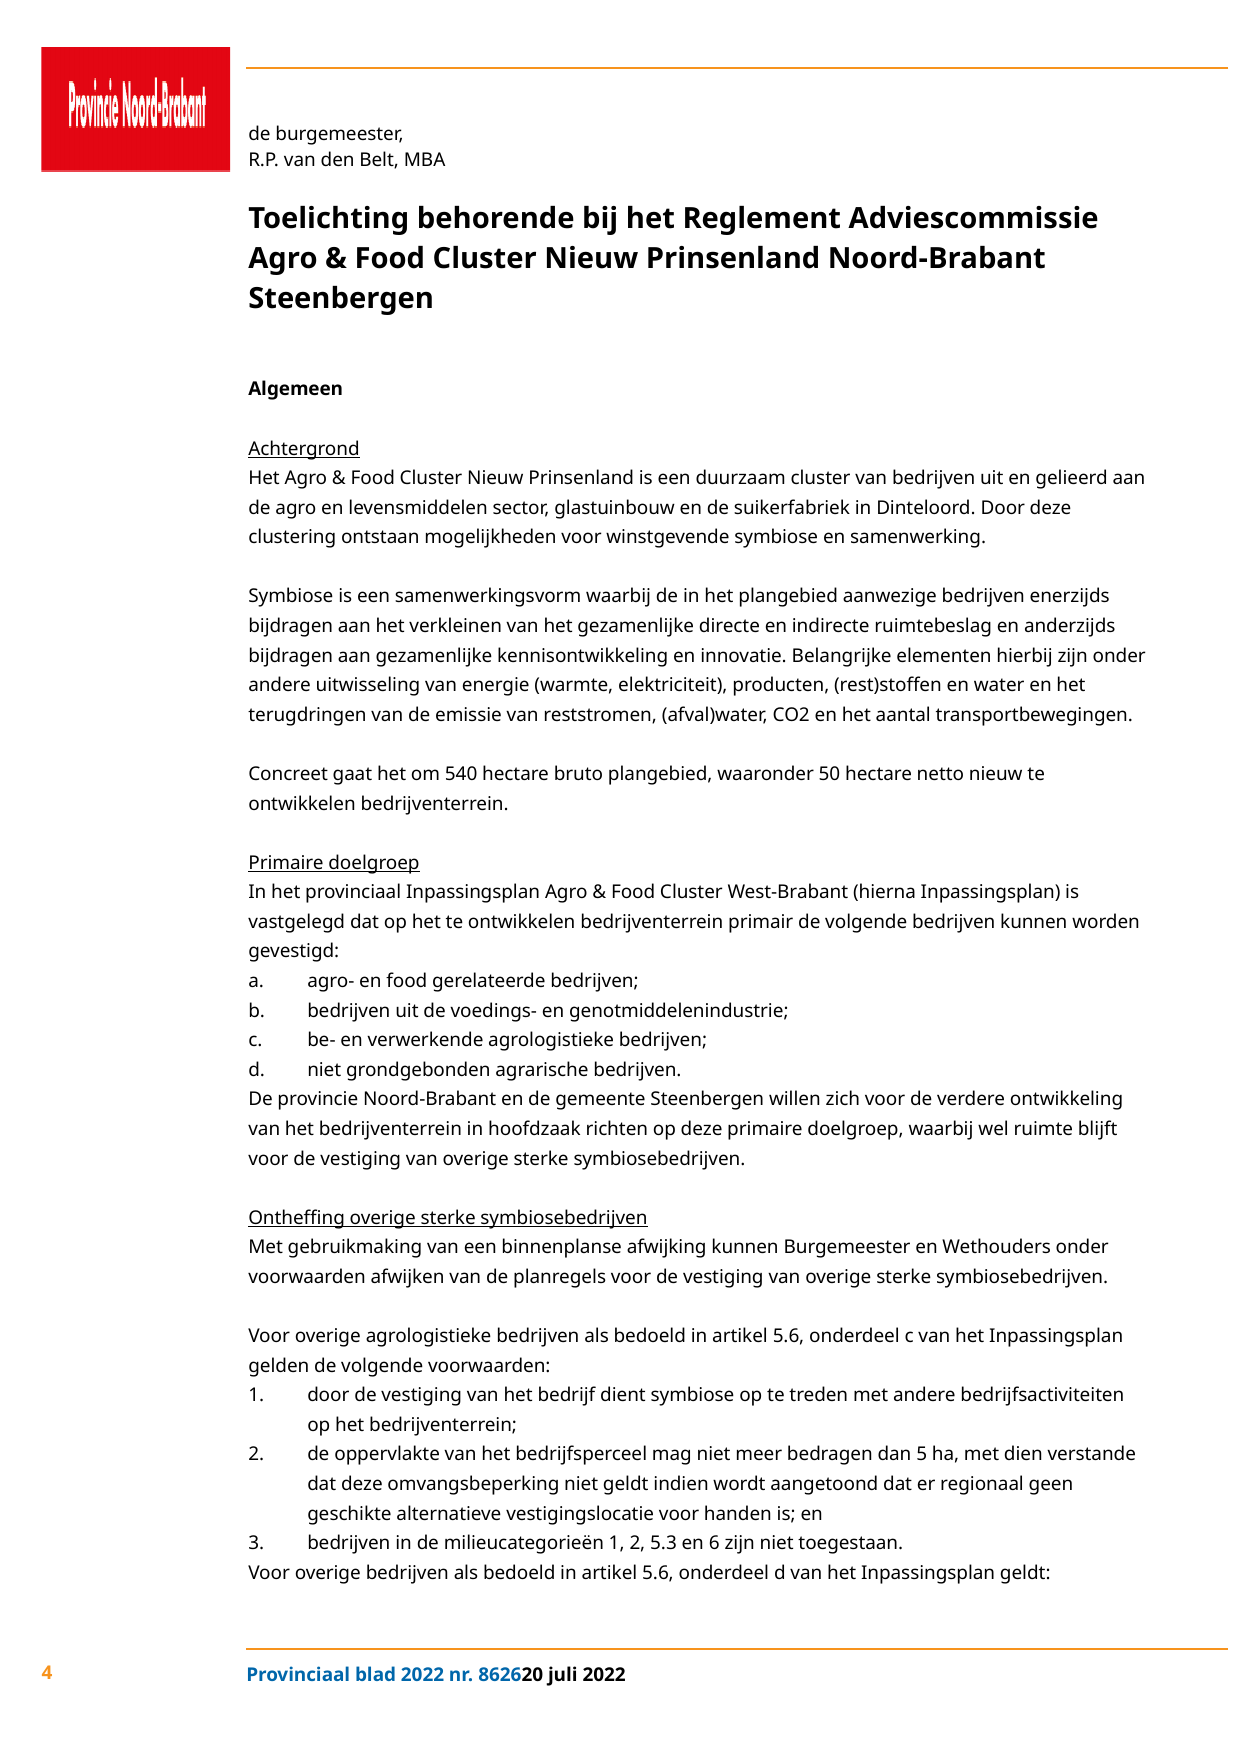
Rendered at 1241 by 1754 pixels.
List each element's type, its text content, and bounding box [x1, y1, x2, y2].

text Voor overige bedrijven als bedoeld in artikel 5.6, onderdeel d van het Inpassingsplan geldt: [248, 1559, 1152, 1584]
text R.P. van den Belt, MBA [248, 146, 1152, 172]
text Met gebruikmaking van een binnenplanse afwijking kunnen Burgemeester en Wethouders onder voorwaarden afwijken van de planregels voor de vestiging van overige sterke symbiosebedrijven. [248, 1233, 1152, 1289]
text Concreet gaat het om 540 hectare bruto plangebied, waaronder 50 hectare netto nieuw te ontwikkelen bedrijventerrein. [248, 760, 1152, 815]
text De provincie Noord-Brabant en de gemeente Steenbergen willen zich voor de verdere ontwikkeling van het bedrijventerrein in hoofdzaak richten op deze primaire doelgroep, waarbij wel ruimte blijft voor de vestiging van overige sterke symbiosebedrijven. [248, 1086, 1152, 1170]
text Symbiose is een samenwerkingsvorm waarbij de in het plangebied aanwezige bedrijven enerzijds bijdragen aan het verkleinen van het gezamenlijke directe en indirecte ruimtebeslag en anderzijds bijdragen aan gezamenlijke kennisontwikkeling en innovatie. Belangrijke elementen hierbij zijn onder andere uitwisseling van energie (warmte, elektriciteit), producten, (rest)stoffen en water en het terugdringen van de emissie van reststromen, (afval)water, CO2 en het aantal transportbewegingen. [248, 583, 1152, 727]
list bedrijven in de milieucategorieën 1, 2, 5.3 en 6 zijn niet toegestaan. [248, 1529, 1152, 1555]
list door de vestiging van het bedrijf dient symbiose op te treden met andere bedrijfsactiviteiten op het bedrijventerrein; [248, 1381, 1152, 1437]
list de oppervlakte van het bedrijfsperceel mag niet meer bedragen dan 5 ha, met dien verstande dat deze omvangsbeperking niet geldt indien wordt aangetoond dat er regionaal geen geschikte alternatieve vestigingslocatie voor handen is; en [248, 1441, 1152, 1525]
list bedrijven uit de voedings- en genotmiddelenindustrie; [248, 997, 1152, 1022]
text Algemeen [248, 376, 1152, 401]
text In het provinciaal Inpassingsplan Agro & Food Cluster West-Brabant (hierna Inpassingsplan) is vastgelegd dat op het te ontwikkelen bedrijventerrein primair de volgende bedrijven kunnen worden gevestigd: [248, 878, 1152, 963]
list agro- en food gerelateerde bedrijven; [248, 967, 1152, 993]
list be- en verwerkende agrologistieke bedrijven; [248, 1026, 1152, 1052]
text Achtergrond [248, 435, 1152, 460]
text Ontheffing overige sterke symbiosebedrijven [248, 1204, 1152, 1229]
picture [41, 47, 231, 172]
text de burgemeester, [248, 121, 1152, 146]
text Voor overige agrologistieke bedrijven als bedoeld in artikel 5.6, onderdeel c van het Inpassingsplan gelden de volgende voorwaarden: [248, 1322, 1152, 1377]
list niet grondgebonden agrarische bedrijven. [248, 1056, 1152, 1082]
text Toelichting behorende bij het Reglement Adviescommissie Agro & Food Cluster Nieuw Prinsenland Noord-Brabant Steenbergen [248, 198, 1152, 317]
text Primaire doelgroep [248, 849, 1152, 874]
text Het Agro & Food Cluster Nieuw Prinsenland is een duurzaam cluster van bedrijven uit en gelieerd aan de agro en levensmiddelen sector, glastuinbouw en de suikerfabriek in Dinteloord. Door deze clustering ontstaan mogelijkheden voor winstgevende symbiose en samenwerking. [248, 464, 1152, 549]
